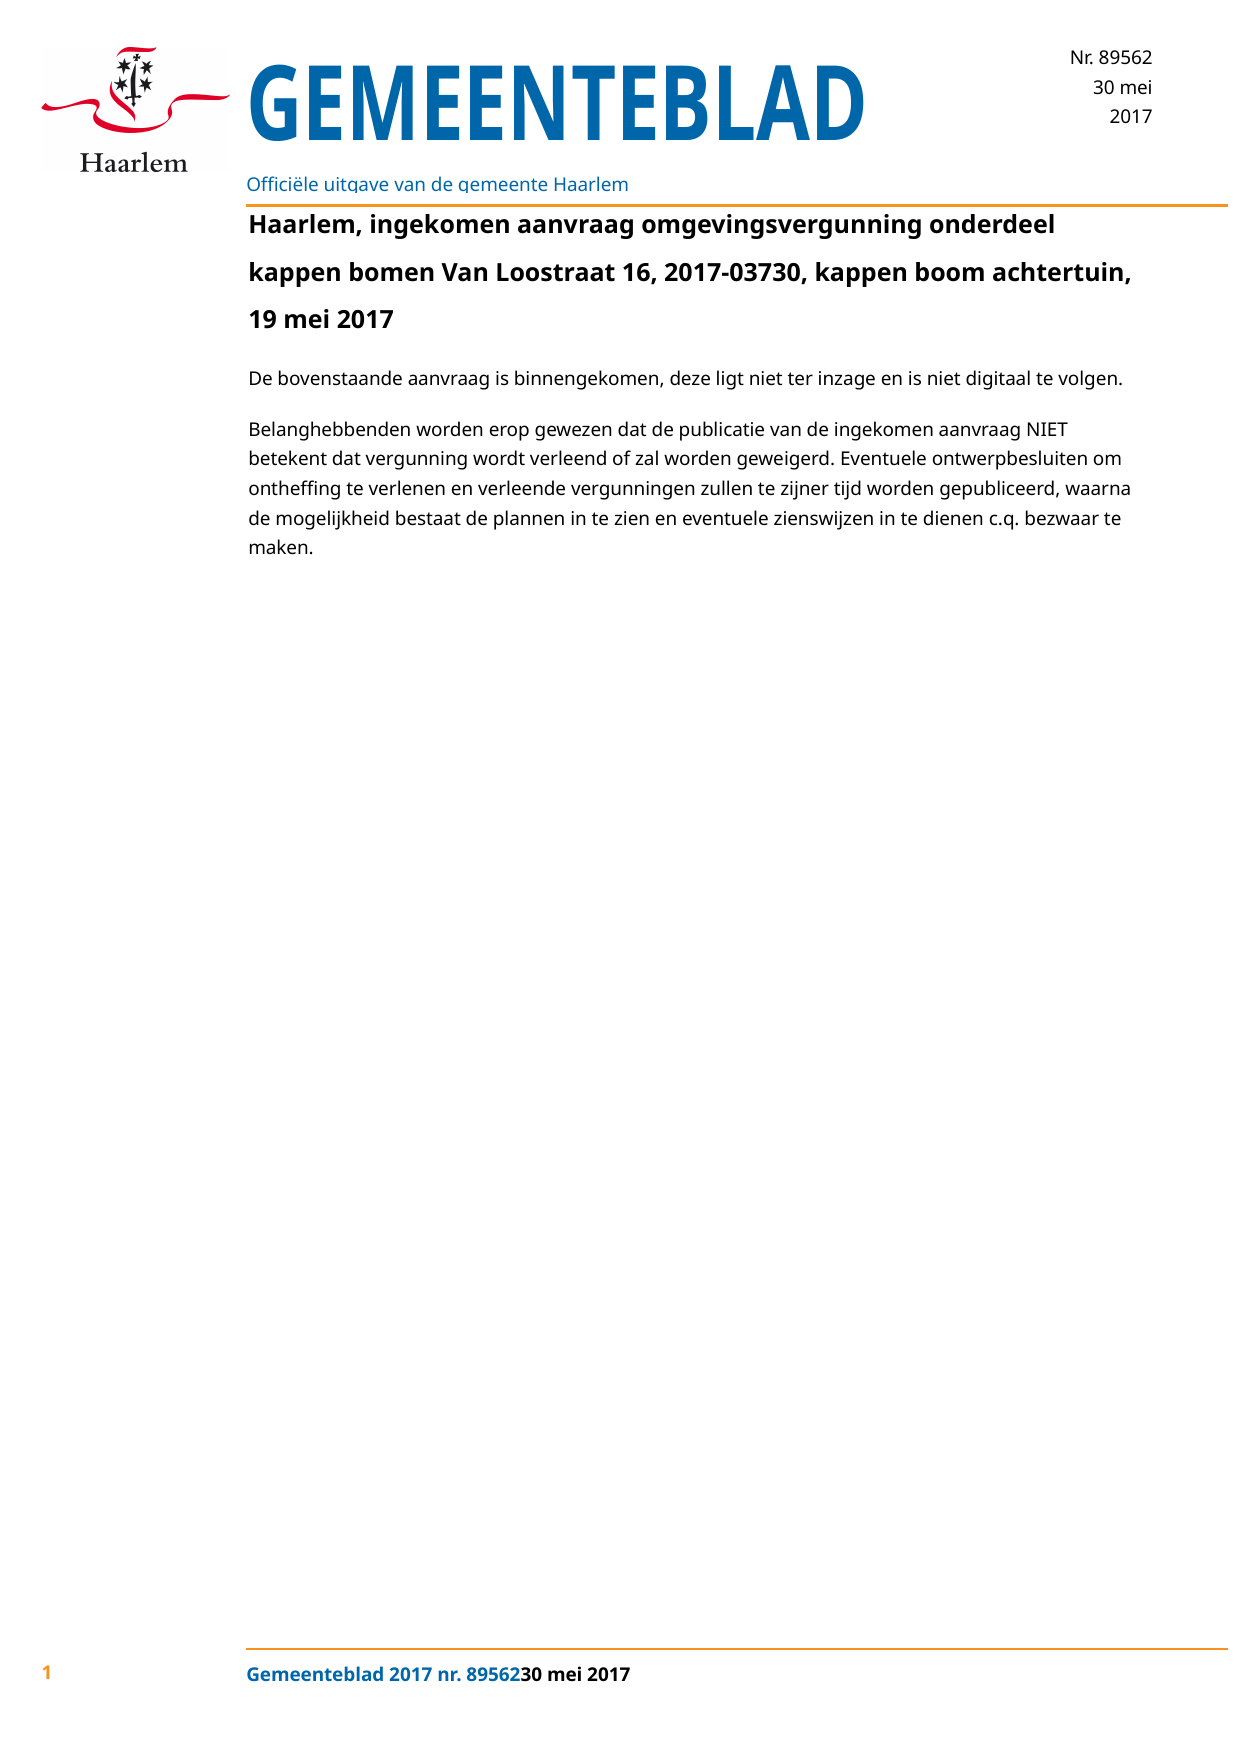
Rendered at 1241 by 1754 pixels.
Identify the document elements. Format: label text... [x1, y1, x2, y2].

picture [41, 47, 231, 172]
text Belanghebbenden worden erop gewezen dat de publicatie van de ingekomen aanvraag NIET betekent dat vergunning wordt verleend of zal worden geweigerd. Eventuele ontwerpbesluiten om ontheffing te verlenen en verleende vergunningen zullen te zijner tijd worden gepubliceerd, waarna de mogelijkheid bestaat de plannen in te zien en eventuele zienswijzen in te dienen c.q. bezwaar te maken. [248, 416, 1152, 560]
text Haarlem, ingekomen aanvraag omgevingsvergunning onderdeel kappen bomen Van Loostraat 16, 2017-03730, kappen boom achtertuin, 19 mei 2017 [248, 207, 1152, 336]
text De bovenstaande aanvraag is binnengekomen, deze ligt niet ter inzage en is niet digitaal te volgen. [248, 366, 1152, 391]
